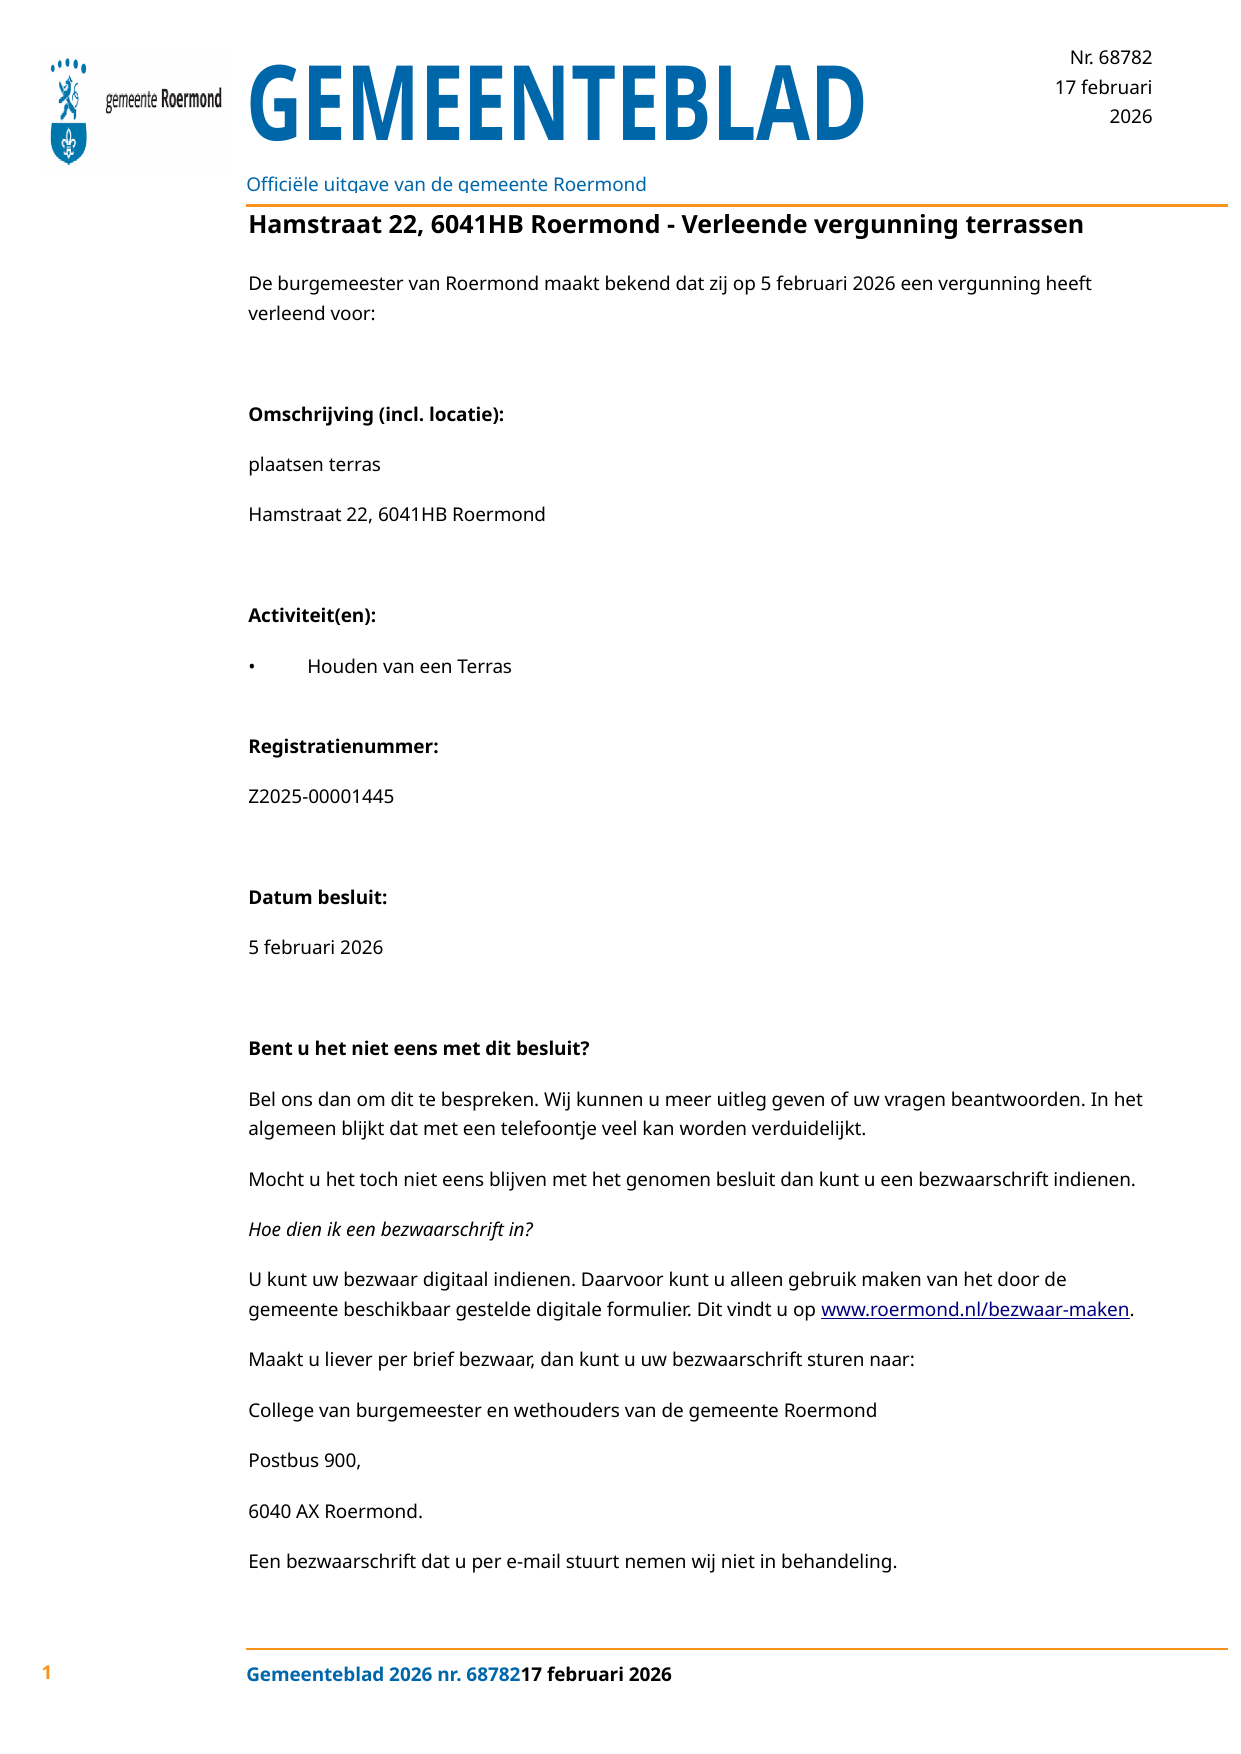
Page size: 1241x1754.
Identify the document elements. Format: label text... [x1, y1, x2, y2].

text Bel ons dan om dit te bespreken. Wij kunnen u meer uitleg geven of uw vragen beantwoorden. In het algemeen blijkt dat met een telefoontje veel kan worden verduidelijkt. [248, 1086, 1152, 1141]
text 6040 AX Roermond. [248, 1498, 1152, 1523]
text Een bezwaarschrift dat u per e-mail stuurt nemen wij niet in behandeling. [248, 1548, 1152, 1574]
picture [41, 47, 231, 172]
text plaatsen terras [248, 451, 1152, 477]
text De burgemeester van Roermond maakt bekend dat zij op 5 februari 2026 een vergunning heeft verleend voor: [248, 270, 1152, 326]
text Activiteit(en): [248, 602, 1152, 628]
text Hamstraat 22, 6041HB Roermond - Verleende vergunning terrassen [248, 207, 1152, 241]
text Datum besluit: [248, 884, 1152, 910]
text Postbus 900, [248, 1447, 1152, 1473]
text Hoe dien ik een bezwaarschrift in? [248, 1216, 1152, 1242]
list Houden van een Terras [248, 653, 1152, 678]
text Mocht u het toch niet eens blijven met het genomen besluit dan kunt u een bezwaarschrift indienen. [248, 1166, 1152, 1191]
text Hamstraat 22, 6041HB Roermond [248, 502, 1152, 527]
text Bent u het niet eens met dit besluit? [248, 1035, 1152, 1061]
text U kunt uw bezwaar digitaal indienen. Daarvoor kunt u alleen gebruik maken van het door de gemeente beschikbaar gestelde digitale formulier. Dit vindt u op www.roermond.nl/bezwaar-maken. [248, 1267, 1152, 1322]
text Maakt u liever per brief bezwaar, dan kunt u uw bezwaarschrift sturen naar: [248, 1347, 1152, 1372]
text College van burgemeester en wethouders van de gemeente Roermond [248, 1397, 1152, 1423]
text Z2025-00001445 [248, 783, 1152, 809]
text Omschrijving (incl. locatie): [248, 401, 1152, 426]
text 5 februari 2026 [248, 934, 1152, 960]
text Registratienummer: [248, 733, 1152, 758]
